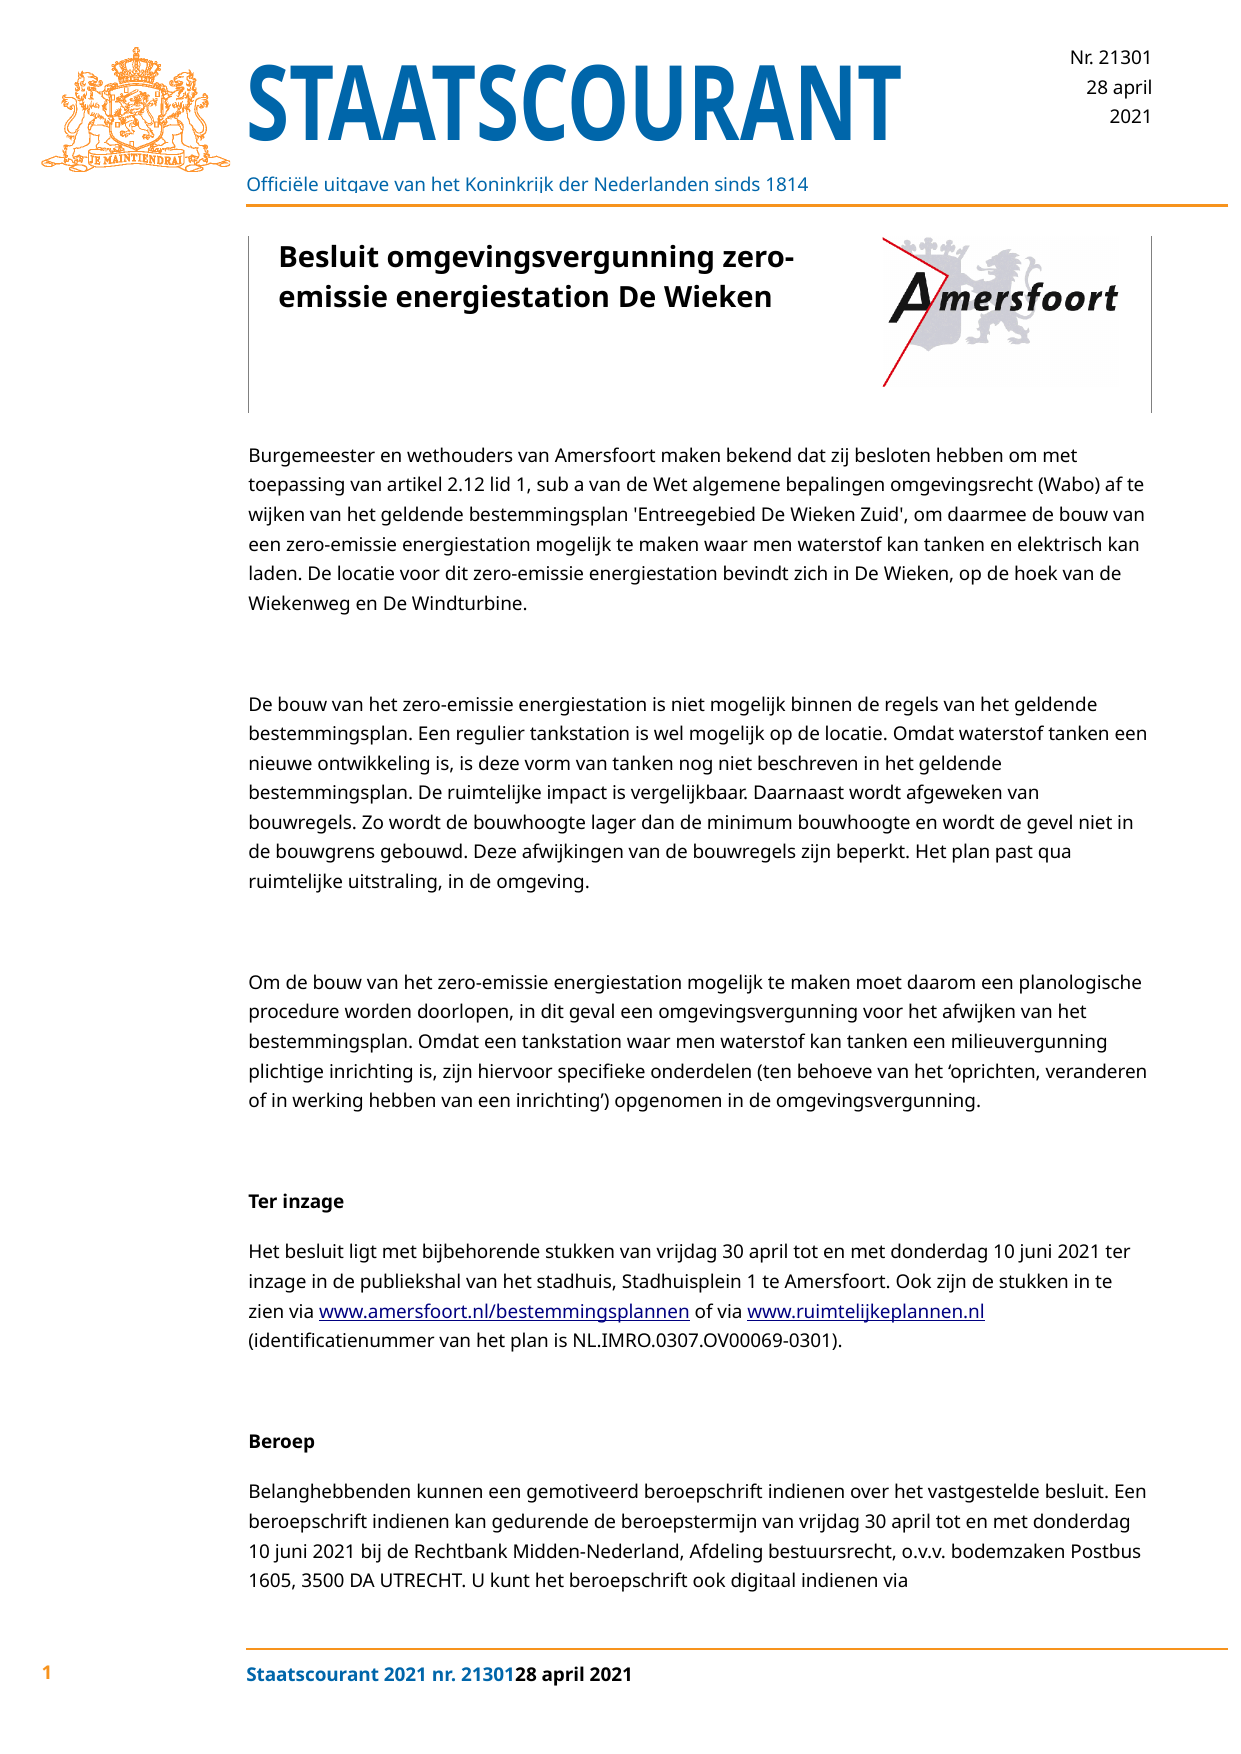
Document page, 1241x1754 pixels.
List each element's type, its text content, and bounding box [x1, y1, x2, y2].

text De bouw van het zero-emissie energiestation is niet mogelijk binnen de regels van het geldende bestemmingsplan. Een regulier tankstation is wel mogelijk op de locatie. Omdat waterstof tanken een nieuwe ontwikkeling is, is deze vorm van tanken nog niet beschreven in het geldende bestemmingsplan. De ruimtelijke impact is vergelijkbaar. Daarnaast wordt afgeweken van bouwregels. Zo wordt de bouwhoogte lager dan de minimum bouwhoogte en wordt de gevel niet in de bouwgrens gebouwd. Deze afwijkingen van de bouwregels zijn beperkt. Het plan past qua ruimtelijke uitstraling, in de omgeving. [248, 691, 1152, 894]
text Het besluit ligt met bijbehorende stukken van vrijdag 30 april tot en met donderdag 10 juni 2021 ter inzage in de publiekshal van het stadhuis, Stadhuisplein 1 te Amersfoort. Ook zijn de stukken in te zien via www.amersfoort.nl/bestemmingsplannen of via www.ruimtelijkeplannen.nl (identificatienummer van het plan is NL.IMRO.0307.OV00069-0301). [248, 1239, 1152, 1353]
text Beroep [248, 1428, 1152, 1454]
text Belanghebbenden kunnen een gemotiveerd beroepschrift indienen over het vastgestelde besluit. Een beroepschrift indienen kan gedurende de beroepstermijn van vrijdag 30 april tot en met donderdag 10 juni 2021 bij de Rechtbank Midden-Nederland, Afdeling bestuursrecht, o.v.v. bodemzaken Postbus 1605, 3500 DA UTRECHT. U kunt het beroepschrift ook digitaal indienen via [248, 1479, 1152, 1593]
text Burgemeester en wethouders van Amersfoort maken bekend dat zij besloten hebben om met toepassing van artikel 2.12 lid 1, sub a van de Wet algemene bepalingen omgevingsrecht (Wabo) af te wijken van het geldende bestemmingsplan 'Entreegebied De Wieken Zuid', om daarmee de bouw van een zero-emissie energiestation mogelijk te maken waar men waterstof kan tanken en elektrisch kan laden. De locatie voor dit zero-emissie energiestation bevindt zich in De Wieken, op de hoek van de Wiekenweg en De Windturbine. [248, 442, 1152, 616]
text Ter inzage [248, 1188, 1152, 1214]
text Om de bouw van het zero-emissie energiestation mogelijk te maken moet daarom een planologische procedure worden doorlopen, in dit geval een omgevingsvergunning voor het afwijken van het bestemmingsplan. Omdat een tankstation waar men waterstof kan tanken een milieuvergunning plichtige inrichting is, zijn hiervoor specifieke onderdelen (ten behoeve van het ‘oprichten, veranderen of in werking hebben van een inrichting’) opgenomen in de omgevingsvergunning. [248, 969, 1152, 1113]
picture [882, 236, 1119, 387]
picture [41, 47, 231, 172]
table_header Besluit omgevingsvergunning zero-emissie energiestation De Wieken [249, 236, 850, 413]
table_header [850, 236, 1151, 413]
